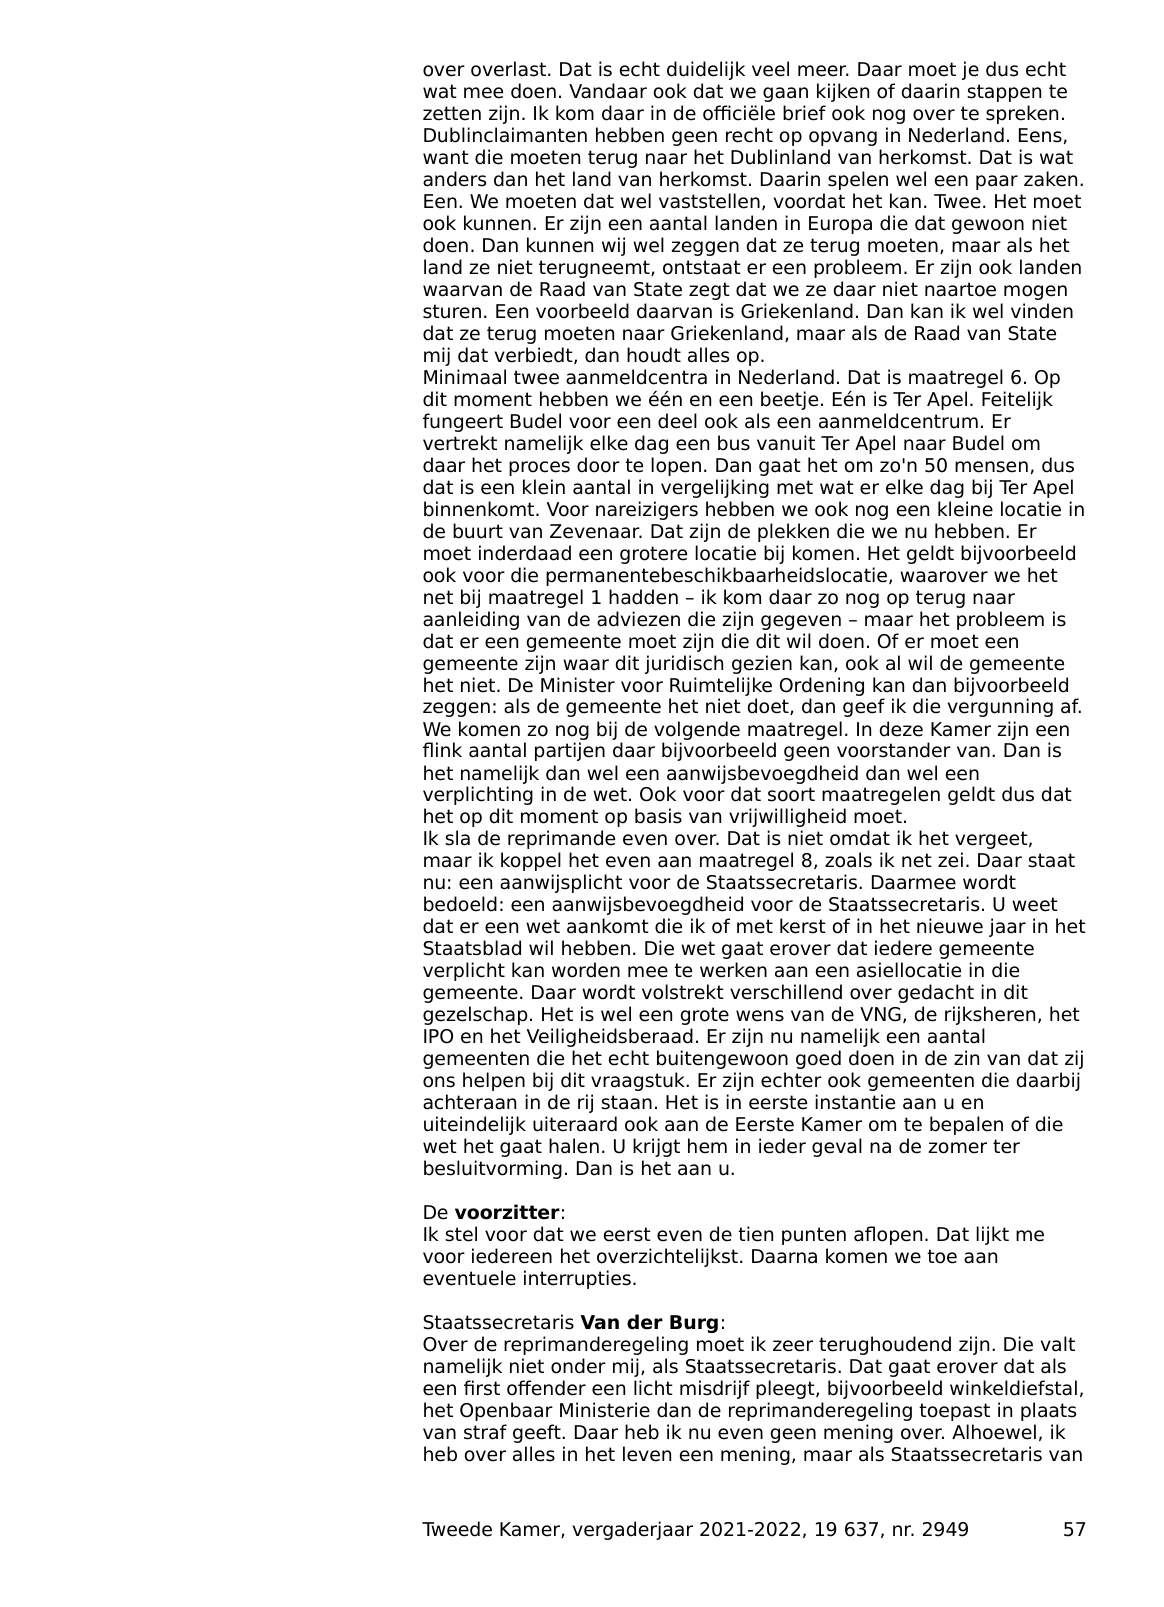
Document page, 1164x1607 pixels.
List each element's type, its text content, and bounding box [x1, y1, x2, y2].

text De voorzitter: [422, 1202, 1087, 1224]
text Staatssecretaris Van der Burg: [422, 1312, 1087, 1334]
text Ik stel voor dat we eerst even de tien punten aflopen. Dat lijkt me voor iedereen het overzichtelijkst. Daarna komen we toe aan eventuele interrupties. [422, 1224, 1087, 1290]
text Dublinclaimanten hebben geen recht op opvang in Nederland. Eens, want die moeten terug naar het Dublinland van herkomst. Dat is wat anders dan het land van herkomst. Daarin spelen wel een paar zaken. Een. We moeten dat wel vaststellen, voordat het kan. Twee. Het moet ook kunnen. Er zijn een aantal landen in Europa die dat gewoon niet doen. Dan kunnen wij wel zeggen dat ze terug moeten, maar als het land ze niet terugneemt, ontstaat er een probleem. Er zijn ook landen waarvan de Raad van State zegt dat we ze daar niet naartoe mogen sturen. Een voorbeeld daarvan is Griekenland. Dan kan ik wel vinden dat ze terug moeten naar Griekenland, maar als de Raad van State mij dat verbiedt, dan houdt alles op. [422, 125, 1087, 367]
text Minimaal twee aanmeldcentra in Nederland. Dat is maatregel 6. Op dit moment hebben we één en een beetje. Eén is Ter Apel. Feitelijk fungeert Budel voor een deel ook als een aanmeldcentrum. Er vertrekt namelijk elke dag een bus vanuit Ter Apel naar Budel om daar het proces door te lopen. Dan gaat het om zo'n 50 mensen, dus dat is een klein aantal in vergelijking met wat er elke dag bij Ter Apel binnenkomt. Voor nareizigers hebben we ook nog een kleine locatie in de buurt van Zevenaar. Dat zijn de plekken die we nu hebben. Er moet inderdaad een grotere locatie bij komen. Het geldt bijvoorbeeld ook voor die permanentebeschikbaarheidslocatie, waarover we het net bij maatregel 1 hadden – ik kom daar zo nog op terug naar aanleiding van de adviezen die zijn gegeven – maar het probleem is dat er een gemeente moet zijn die dit wil doen. Of er moet een gemeente zijn waar dit juridisch gezien kan, ook al wil de gemeente het niet. De Minister voor Ruimtelijke Ordening kan dan bijvoorbeeld zeggen: als de gemeente het niet doet, dan geef ik die vergunning af. We komen zo nog bij de volgende maatregel. In deze Kamer zijn een flink aantal partijen daar bijvoorbeeld geen voorstander van. Dan is het namelijk dan wel een aanwijsbevoegdheid dan wel een verplichting in de wet. Ook voor dat soort maatregelen geldt dus dat het op dit moment op basis van vrijwilligheid moet. [422, 367, 1087, 828]
text over overlast. Dat is echt duidelijk veel meer. Daar moet je dus echt wat mee doen. Vandaar ook dat we gaan kijken of daarin stappen te zetten zijn. Ik kom daar in de officiële brief ook nog over te spreken. [422, 59, 1087, 125]
text Ik sla de reprimande even over. Dat is niet omdat ik het vergeet, maar ik koppel het even aan maatregel 8, zoals ik net zei. Daar staat nu: een aanwijsplicht voor de Staatssecretaris. Daarmee wordt bedoeld: een aanwijsbevoegdheid voor de Staatssecretaris. U weet dat er een wet aankomt die ik of met kerst of in het nieuwe jaar in het Staatsblad wil hebben. Die wet gaat erover dat iedere gemeente verplicht kan worden mee te werken aan een asiellocatie in die gemeente. Daar wordt volstrekt verschillend over gedacht in dit gezelschap. Het is wel een grote wens van de VNG, de rijksheren, het IPO en het Veiligheidsberaad. Er zijn nu namelijk een aantal gemeenten die het echt buitengewoon goed doen in de zin van dat zij ons helpen bij dit vraagstuk. Er zijn echter ook gemeenten die daarbij achteraan in de rij staan. Het is in eerste instantie aan u en uiteindelijk uiteraard ook aan de Eerste Kamer om te bepalen of die wet het gaat halen. U krijgt hem in ieder geval na de zomer ter besluitvorming. Dan is het aan u. [422, 828, 1087, 1180]
text Over de reprimanderegeling moet ik zeer terughoudend zijn. Die valt namelijk niet onder mij, als Staatssecretaris. Dat gaat erover dat als een first offender een licht misdrijf pleegt, bijvoorbeeld winkeldiefstal, het Openbaar Ministerie dan de reprimanderegeling toepast in plaats van straf geeft. Daar heb ik nu even geen mening over. Alhoewel, ik heb over alles in het leven een mening, maar als Staatssecretaris van [422, 1334, 1087, 1466]
